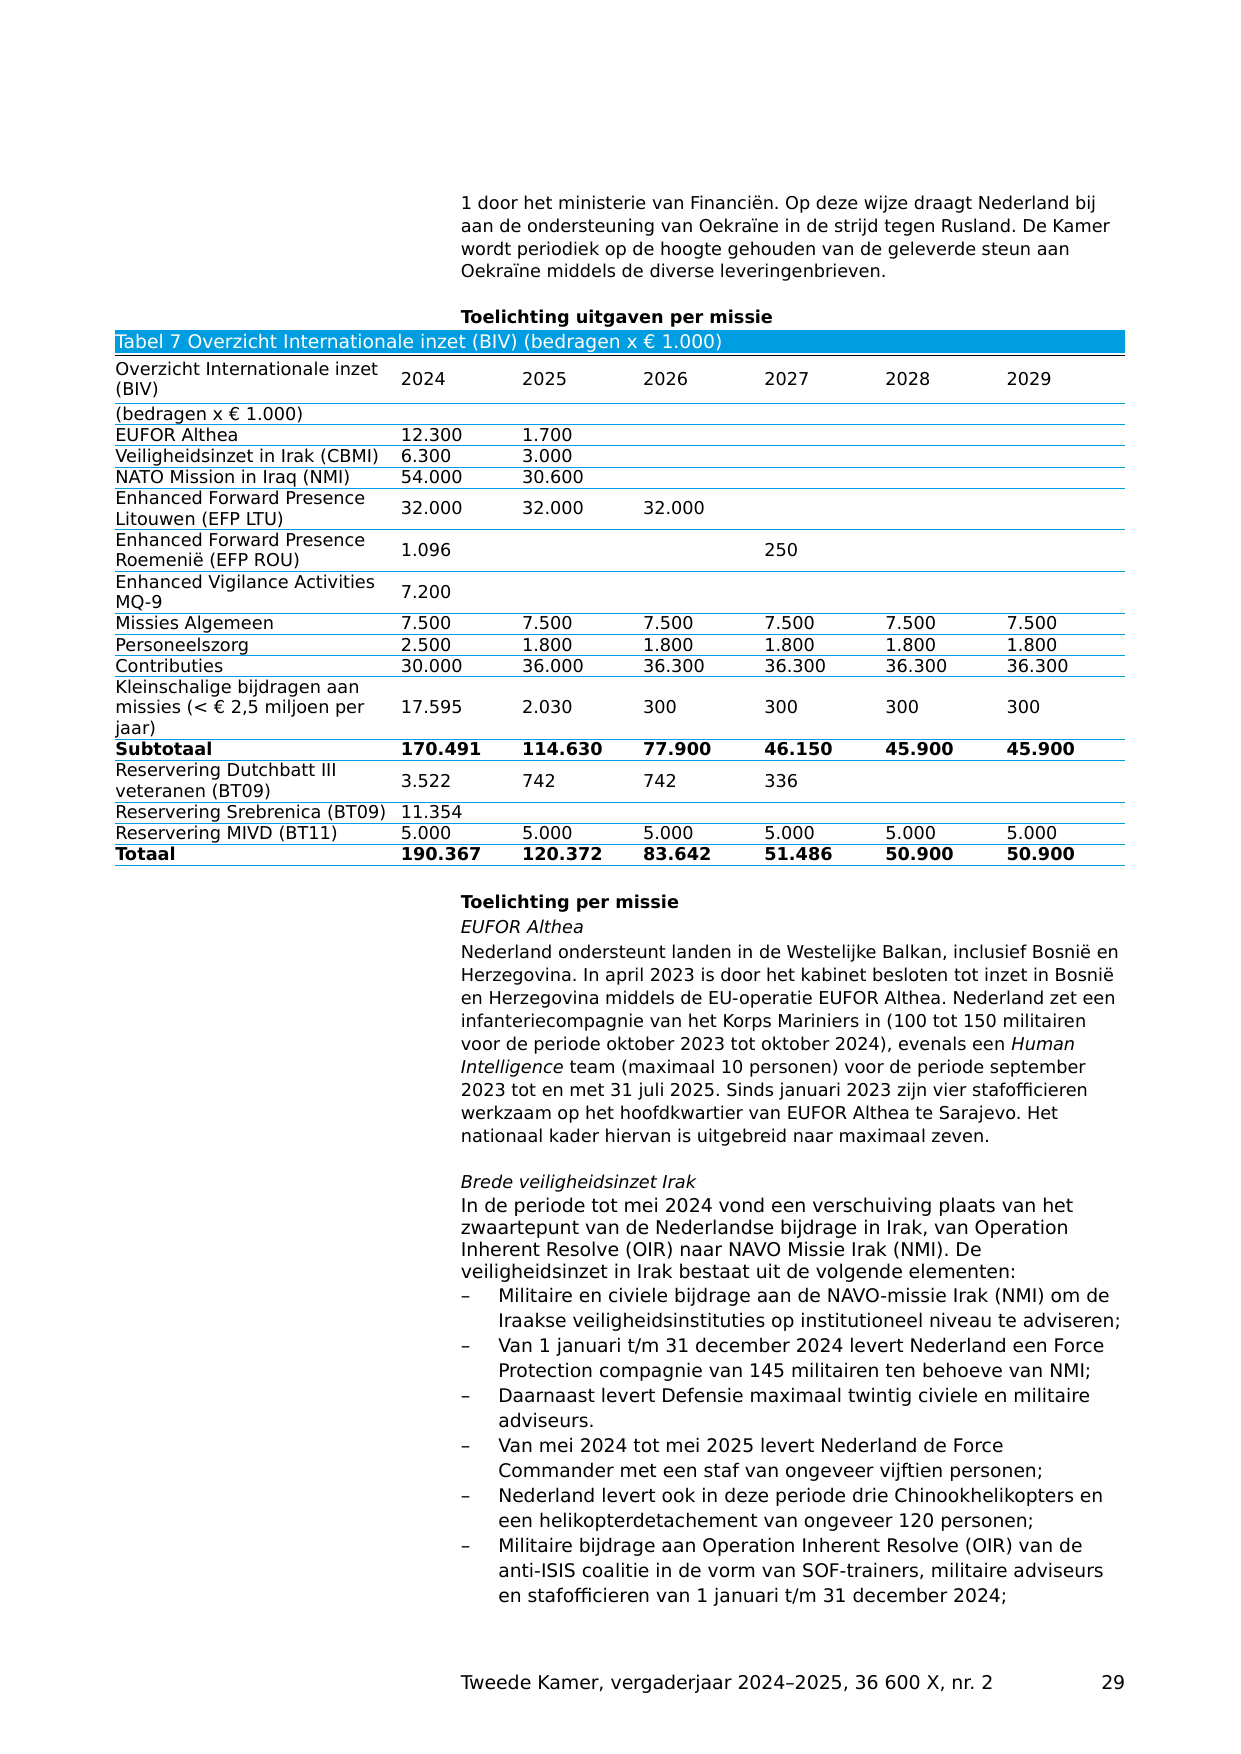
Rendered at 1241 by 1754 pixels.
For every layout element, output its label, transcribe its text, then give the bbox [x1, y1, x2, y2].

table_cell 1.096 [398, 530, 519, 571]
table_cell Reservering MIVD (BT11) [115, 824, 398, 844]
table_cell Missies Algemeen [115, 614, 398, 634]
table_cell NATO Mission in Iraq (NMI) [115, 468, 398, 487]
table_cell [882, 446, 1003, 466]
table_cell 45.900 [1004, 740, 1125, 760]
table_cell 7.200 [398, 572, 519, 613]
table_cell [519, 404, 640, 424]
table_cell [640, 530, 761, 571]
table_cell [882, 530, 1003, 571]
table_cell Enhanced Vigilance Activities MQ-9 [115, 572, 398, 613]
table_cell 3.522 [398, 761, 519, 802]
table_cell [640, 425, 761, 445]
table_cell [761, 572, 882, 613]
table_cell 2025 [519, 356, 640, 403]
table_cell [761, 489, 882, 529]
table_cell [640, 404, 761, 424]
table_cell 32.000 [519, 489, 640, 529]
table_cell 46.150 [761, 740, 882, 760]
table_cell 45.900 [882, 740, 1003, 760]
table_cell 300 [1004, 677, 1125, 739]
table_cell 36.300 [882, 656, 1003, 676]
table_cell 5.000 [882, 824, 1003, 844]
table_cell 2028 [882, 356, 1003, 403]
table_cell [761, 404, 882, 424]
table_cell 120.372 [519, 845, 640, 865]
table_cell [1004, 572, 1125, 613]
table_cell 336 [761, 761, 882, 802]
table_cell [1004, 489, 1125, 529]
table_cell 7.500 [640, 614, 761, 634]
table_cell 2.030 [519, 677, 640, 739]
table_cell 36.300 [761, 656, 882, 676]
list Militaire en civiele bijdrage aan de NAVO-missie Irak (NMI) om de Iraakse veiligheidsinstituties op institutioneel niveau te adviseren; [461, 1283, 1125, 1333]
table_cell 12.300 [398, 425, 519, 445]
table_cell Reservering Srebrenica (BT09) [115, 803, 398, 823]
table_cell [640, 572, 761, 613]
list Militaire bijdrage aan Operation Inherent Resolve (OIR) van de anti-ISIS coalitie in de vorm van SOF-trainers, militaire adviseurs en stafofficieren van 1 januari t/m 31 december 2024; [461, 1533, 1125, 1608]
table_cell [519, 572, 640, 613]
table_cell [1004, 446, 1125, 466]
table_cell 190.367 [398, 845, 519, 865]
table_cell 51.486 [761, 845, 882, 865]
table_cell 36.300 [640, 656, 761, 676]
table_cell [882, 489, 1003, 529]
table_cell [882, 425, 1003, 445]
table_cell [1004, 468, 1125, 487]
table_cell [640, 468, 761, 487]
text Nederland ondersteunt landen in de Westelijke Balkan, inclusief Bosnië en Herzegovina. In april 2023 is door het kabinet besloten tot inzet in Bosnië en Herzegovina middels de EU-operatie EUFOR Althea. Nederland zet een infanteriecompagnie van het Korps Mariniers in (100 tot 150 militairen voor de periode oktober 2023 tot oktober 2024), evenals een Human Intelligence team (maximaal 10 personen) voor de periode september 2023 tot en met 31 juli 2025. Sinds januari 2023 zijn vier stafofficieren werkzaam op het hoofdkwartier van EUFOR Althea te Sarajevo. Het nationaal kader hiervan is uitgebreid naar maximaal zeven. [461, 941, 1125, 1147]
table_cell [640, 446, 761, 466]
table_cell 2026 [640, 356, 761, 403]
table_cell 742 [519, 761, 640, 802]
table_cell Contributies [115, 656, 398, 676]
table_cell [882, 468, 1003, 487]
table_cell 83.642 [640, 845, 761, 865]
table_cell Subtotaal [115, 740, 398, 760]
table_cell 7.500 [761, 614, 882, 634]
table_cell 50.900 [882, 845, 1003, 865]
text EUFOR Althea [461, 916, 1125, 938]
table_cell 300 [761, 677, 882, 739]
table_cell 300 [882, 677, 1003, 739]
table_cell 32.000 [398, 489, 519, 529]
table_cell [398, 404, 519, 424]
table_cell [519, 803, 640, 823]
table_cell EUFOR Althea [115, 425, 398, 445]
table_cell Enhanced Forward Presence Litouwen (EFP LTU) [115, 489, 398, 529]
table_cell 50.900 [1004, 845, 1125, 865]
table_cell 1.800 [640, 635, 761, 655]
table_cell 11.354 [398, 803, 519, 823]
table_cell [519, 530, 640, 571]
table_cell 170.491 [398, 740, 519, 760]
table_cell Veiligheidsinzet in Irak (CBMI) [115, 446, 398, 466]
table_cell 2.500 [398, 635, 519, 655]
table_cell 32.000 [640, 489, 761, 529]
table_cell Enhanced Forward Presence Roemenië (EFP ROU) [115, 530, 398, 571]
table_cell Overzicht Internationale inzet (BIV) [115, 356, 398, 403]
table_cell 3.000 [519, 446, 640, 466]
table_cell 30.600 [519, 468, 640, 487]
table_cell 6.300 [398, 446, 519, 466]
table_cell [882, 761, 1003, 802]
table_cell 17.595 [398, 677, 519, 739]
table_cell 2024 [398, 356, 519, 403]
table_cell 7.500 [1004, 614, 1125, 634]
table_cell 5.000 [519, 824, 640, 844]
table_cell 5.000 [761, 824, 882, 844]
table_cell 7.500 [398, 614, 519, 634]
table_cell [761, 425, 882, 445]
table_cell 1.700 [519, 425, 640, 445]
table_cell 1.800 [1004, 635, 1125, 655]
table_cell 5.000 [640, 824, 761, 844]
table_cell [882, 803, 1003, 823]
table_cell [761, 803, 882, 823]
table_cell Kleinschalige bijdragen aan missies (< € 2,5 miljoen per jaar) [115, 677, 398, 739]
list Nederland levert ook in deze periode drie Chinookhelikopters en een helikopterdetachement van ongeveer 120 personen; [461, 1483, 1125, 1533]
table_cell [761, 468, 882, 487]
table_cell 2027 [761, 356, 882, 403]
table_cell [761, 446, 882, 466]
table_cell Totaal [115, 845, 398, 865]
table_cell 1.800 [882, 635, 1003, 655]
table_cell 5.000 [398, 824, 519, 844]
list Daarnaast levert Defensie maximaal twintig civiele en militaire adviseurs. [461, 1383, 1125, 1433]
list Van mei 2024 tot mei 2025 levert Nederland de Force Commander met een staf van ongeveer vijftien personen; [461, 1433, 1125, 1483]
table_cell 1.800 [761, 635, 882, 655]
table_cell 77.900 [640, 740, 761, 760]
table_cell [1004, 530, 1125, 571]
table_cell 1.800 [519, 635, 640, 655]
table_cell 250 [761, 530, 882, 571]
table_cell [1004, 404, 1125, 424]
table_cell 30.000 [398, 656, 519, 676]
table_cell 54.000 [398, 468, 519, 487]
table_cell [1004, 425, 1125, 445]
table_cell [1004, 803, 1125, 823]
table_cell 7.500 [882, 614, 1003, 634]
text 1 door het ministerie van Financiën. Op deze wijze draagt Nederland bij aan de ondersteuning van Oekraïne in de strijd tegen Rusland. De Kamer wordt periodiek op de hoogte gehouden van de geleverde steun aan Oekraïne middels de diverse leveringenbrieven. [461, 191, 1125, 282]
table_cell Reservering Dutchbatt III veteranen (BT09) [115, 761, 398, 802]
table_cell 36.000 [519, 656, 640, 676]
table_cell [882, 572, 1003, 613]
text Toelichting per missie [461, 891, 1125, 913]
table_cell 300 [640, 677, 761, 739]
table_cell 114.630 [519, 740, 640, 760]
table_cell Personeelszorg [115, 635, 398, 655]
table_cell [640, 803, 761, 823]
table_cell 7.500 [519, 614, 640, 634]
table_cell 5.000 [1004, 824, 1125, 844]
table_cell 36.300 [1004, 656, 1125, 676]
table_cell [1004, 761, 1125, 802]
table_cell 742 [640, 761, 761, 802]
table_cell 2029 [1004, 356, 1125, 403]
table_cell [882, 404, 1003, 424]
list Van 1 januari t/m 31 december 2024 levert Nederland een Force Protection compagnie van 145 militairen ten behoeve van NMI; [461, 1333, 1125, 1383]
text Toelichting uitgaven per missie [461, 305, 1125, 328]
table_cell (bedragen x € 1.000) [115, 404, 398, 424]
text Brede veiligheidsinzet Irak [461, 1170, 1125, 1193]
text In de periode tot mei 2024 vond een verschuiving plaats van het zwaartepunt van de Nederlandse bijdrage in Irak, van Operation Inherent Resolve (OIR) naar NAVO Missie Irak (NMI). De veiligheidsinzet in Irak bestaat uit de volgende elementen: [461, 1195, 1125, 1283]
